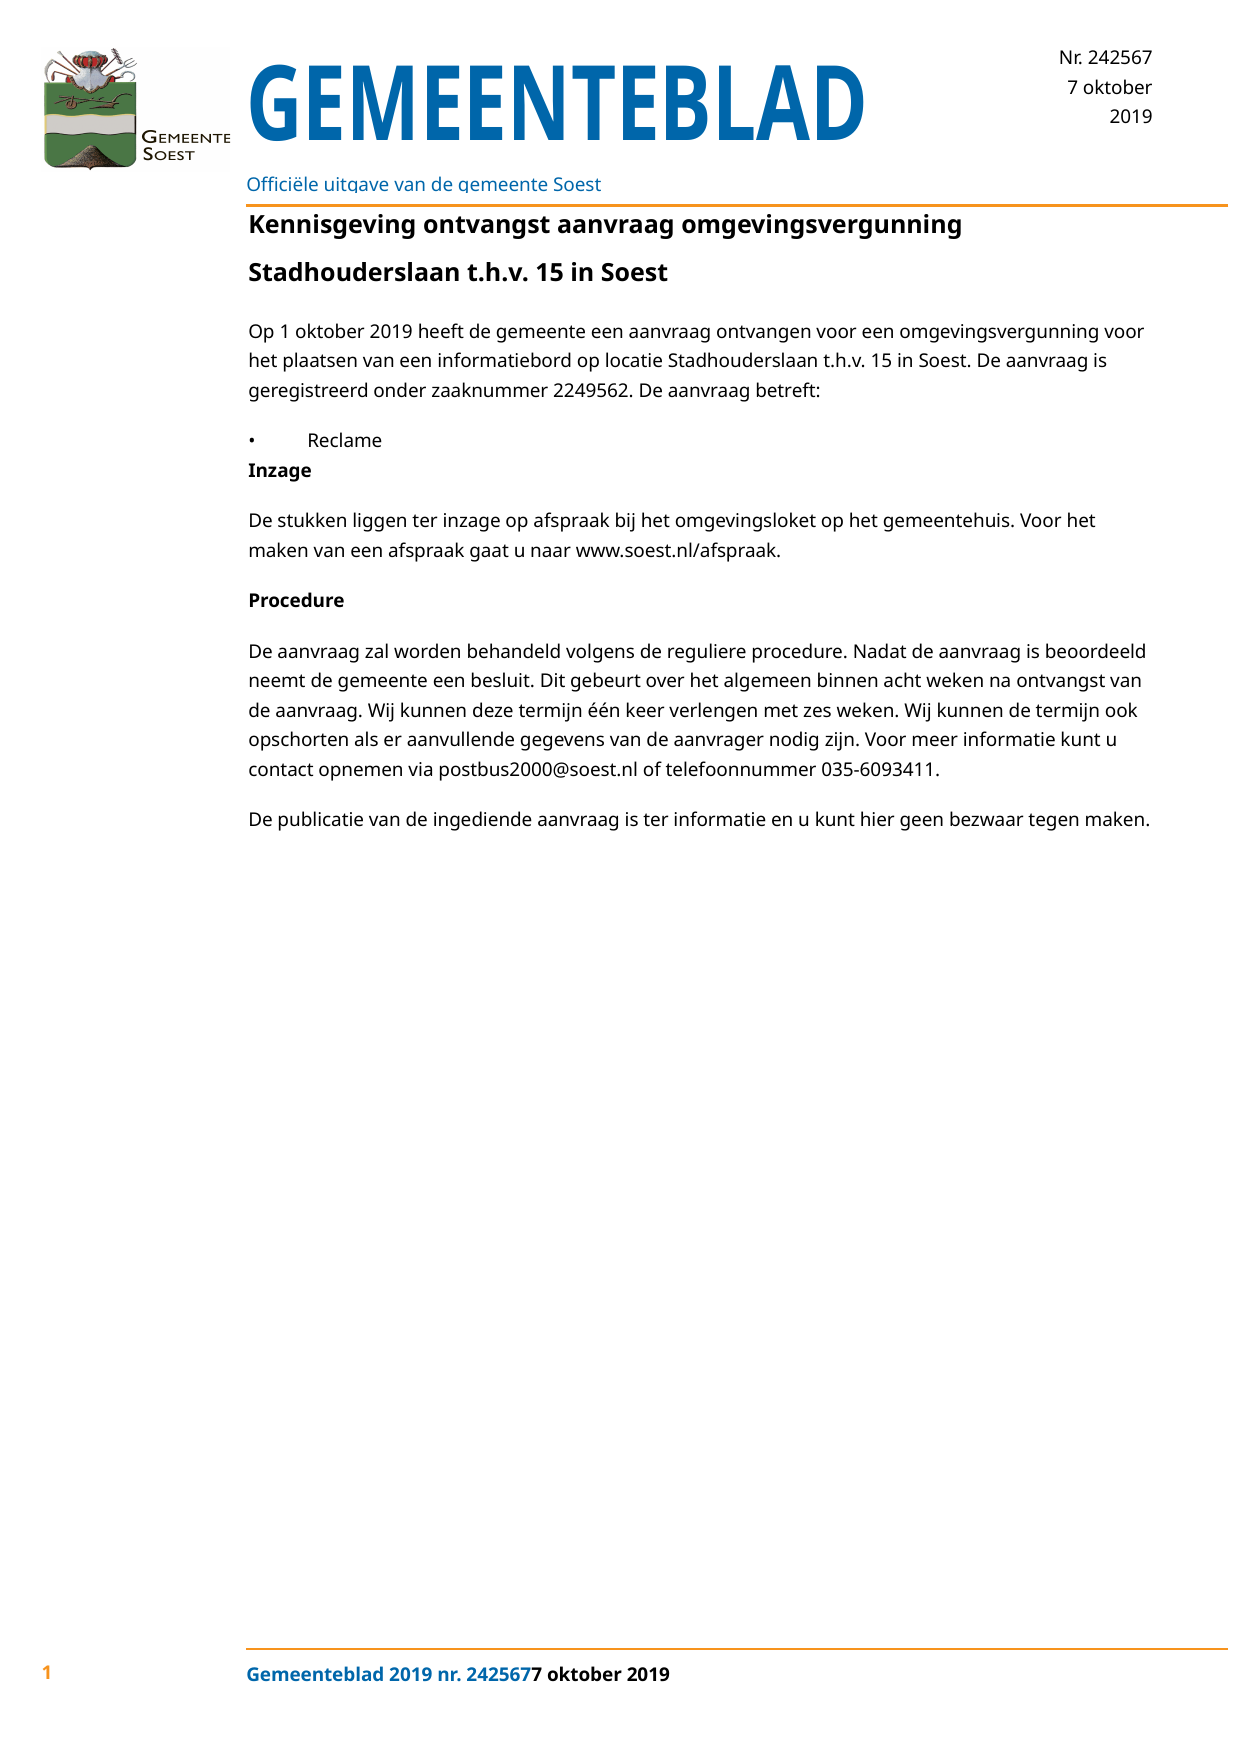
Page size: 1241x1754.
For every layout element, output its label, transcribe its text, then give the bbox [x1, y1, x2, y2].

text Op 1 oktober 2019 heeft de gemeente een aanvraag ontvangen voor een omgevingsvergunning voor het plaatsen van een informatiebord op locatie Stadhouderslaan t.h.v. 15 in Soest. De aanvraag is geregistreerd onder zaaknummer 2249562. De aanvraag betreft: [248, 318, 1152, 403]
list Reclame [248, 427, 1152, 453]
text Inzage [248, 457, 1152, 483]
text De stukken liggen ter inzage op afspraak bij het omgevingsloket op het gemeentehuis. Voor het maken van een afspraak gaat u naar www.soest.nl/afspraak. [248, 507, 1152, 563]
text Kennisgeving ontvangst aanvraag omgevingsvergunning Stadhouderslaan t.h.v. 15 in Soest [248, 207, 1152, 288]
text De publicatie van de ingediende aanvraag is ter informatie en u kunt hier geen bezwaar tegen maken. [248, 807, 1152, 832]
text Procedure [248, 587, 1152, 613]
text De aanvraag zal worden behandeld volgens de reguliere procedure. Nadat de aanvraag is beoordeeld neemt de gemeente een besluit. Dit gebeurt over het algemeen binnen acht weken na ontvangst van de aanvraag. Wij kunnen deze termijn één keer verlengen met zes weken. Wij kunnen de termijn ook opschorten als er aanvullende gegevens van de aanvrager nodig zijn. Voor meer informatie kunt u contact opnemen via postbus2000@soest.nl of telefoonnummer 035-6093411. [248, 638, 1152, 782]
picture [41, 47, 231, 172]
